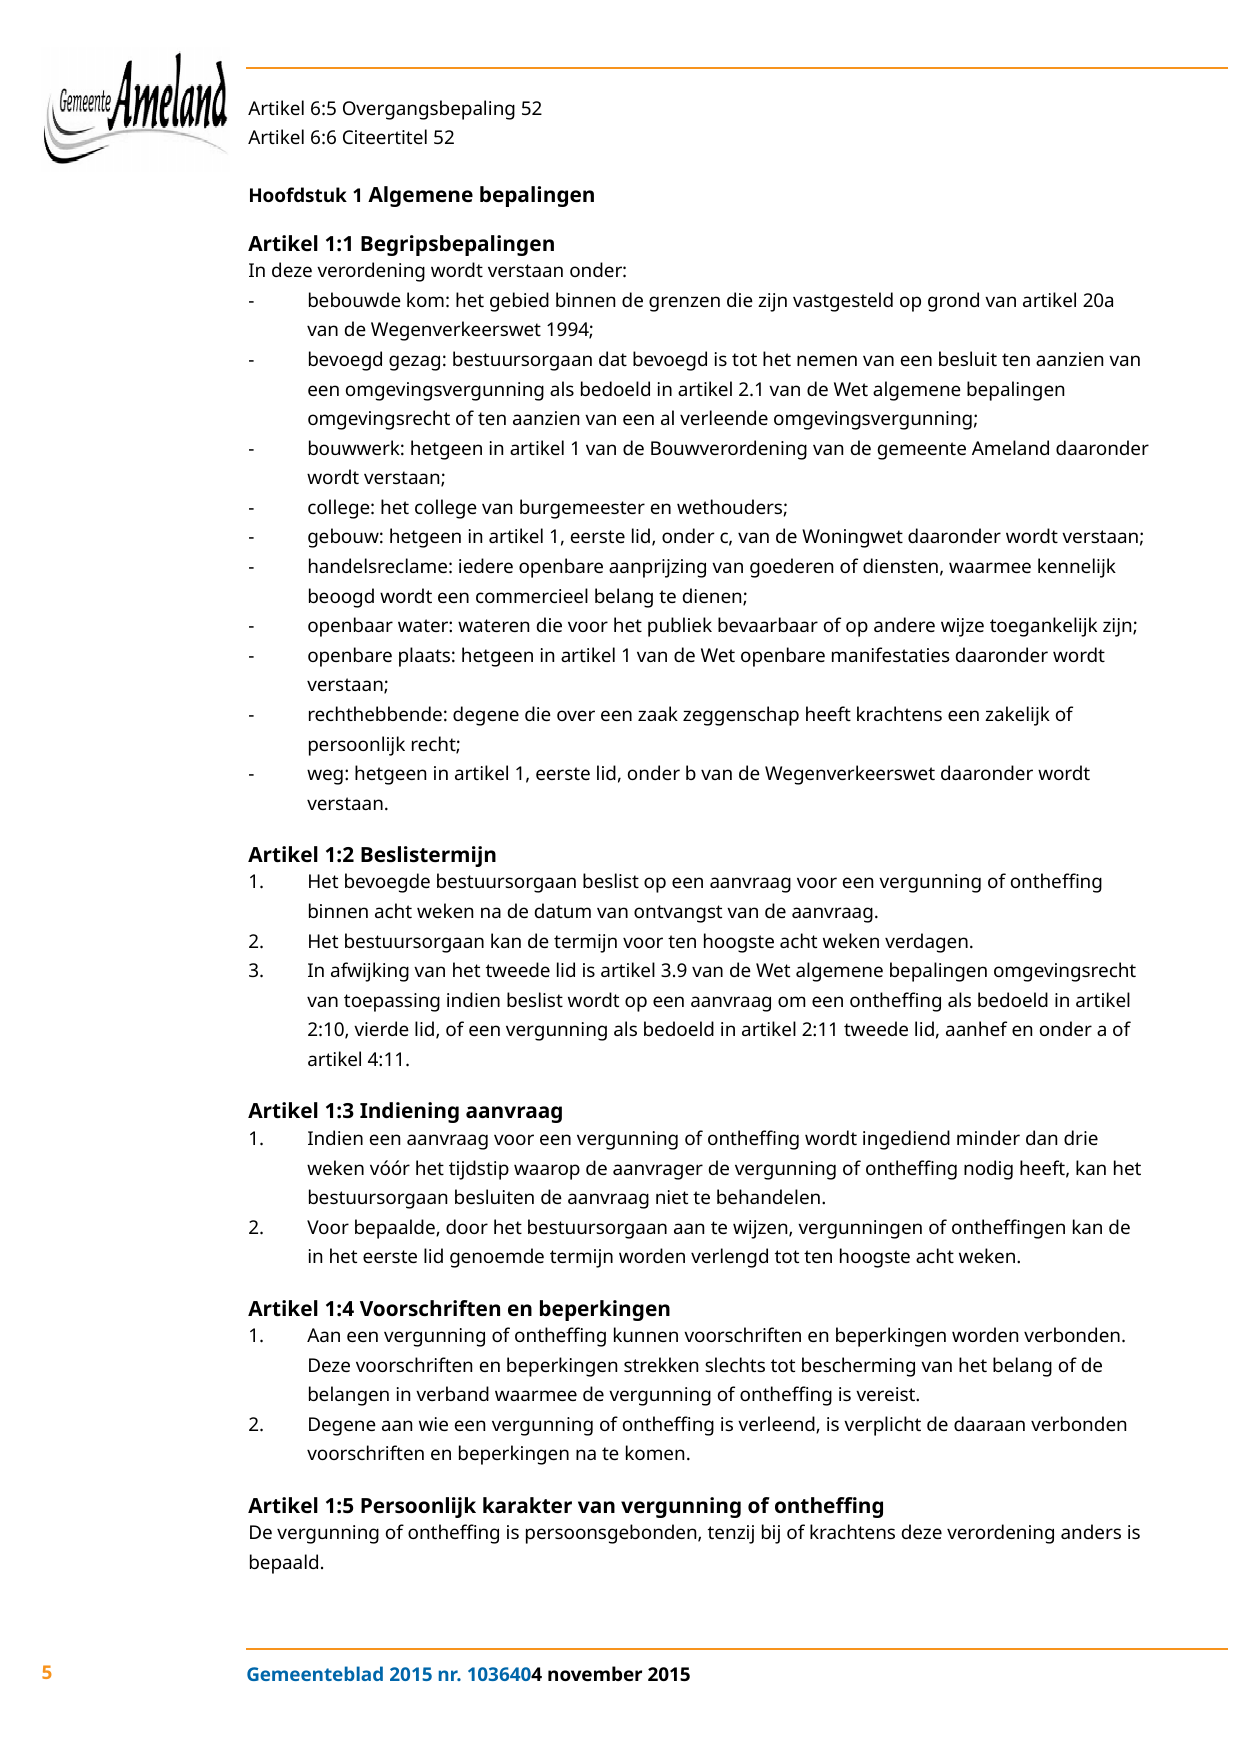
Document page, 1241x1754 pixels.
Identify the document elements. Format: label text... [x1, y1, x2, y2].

text Artikel 1:5 Persoonlijk karakter van vergunning of ontheffing [248, 1491, 1152, 1519]
list weg: hetgeen in artikel 1, eerste lid, onder b van de Wegenverkeerswet daaronder wordt verstaan. [248, 760, 1152, 816]
text De vergunning of ontheffing is persoonsgebonden, tenzij bij of krachtens deze verordening anders is bepaald. [248, 1519, 1152, 1575]
list Voor bepaalde, door het bestuursorgaan aan te wijzen, vergunningen of ontheffingen kan de in het eerste lid genoemde termijn worden verlengd tot ten hoogste acht weken. [248, 1214, 1152, 1269]
picture [41, 47, 231, 172]
list Indien een aanvraag voor een vergunning of ontheffing wordt ingediend minder dan drie weken vóór het tijdstip waarop de aanvrager de vergunning of ontheffing nodig heeft, kan het bestuursorgaan besluiten de aanvraag niet te behandelen. [248, 1125, 1152, 1210]
list college: het college van burgemeester en wethouders; [248, 494, 1152, 520]
list rechthebbende: degene die over een zaak zeggenschap heeft krachtens een zakelijk of persoonlijk recht; [248, 701, 1152, 756]
list openbaar water: wateren die voor het publiek bevaarbaar of op andere wijze toegankelijk zijn; [248, 612, 1152, 638]
list bebouwde kom: het gebied binnen de grenzen die zijn vastgesteld op grond van artikel 20a van de Wegenverkeerswet 1994; [248, 287, 1152, 342]
list Het bevoegde bestuursorgaan beslist op een aanvraag voor een vergunning of ontheffing binnen acht weken na de datum van ontvangst van de aanvraag. [248, 869, 1152, 924]
list Het bestuursorgaan kan de termijn voor ten hoogste acht weken verdagen. [248, 928, 1152, 954]
text In deze verordening wordt verstaan onder: [248, 257, 1152, 283]
text Artikel 1:3 Indiening aanvraag [248, 1097, 1152, 1125]
list bouwwerk: hetgeen in artikel 1 van de Bouwverordening van de gemeente Ameland daaronder wordt verstaan; [248, 435, 1152, 490]
text Artikel 1:2 Beslistermijn [248, 840, 1152, 869]
list Aan een vergunning of ontheffing kunnen voorschriften en beperkingen worden verbonden. Deze voorschriften en beperkingen strekken slechts tot bescherming van het belang of de belangen in verband waarmee de vergunning of ontheffing is vereist. [248, 1322, 1152, 1407]
text Artikel 1:1 Begripsbepalingen [248, 229, 1152, 257]
list openbare plaats: hetgeen in artikel 1 van de Wet openbare manifestaties daaronder wordt verstaan; [248, 642, 1152, 697]
list Degene aan wie een vergunning of ontheffing is verleend, is verplicht de daaraan verbonden voorschriften en beperkingen na te komen. [248, 1411, 1152, 1466]
list handelsreclame: iedere openbare aanprijzing van goederen of diensten, waarmee kennelijk beoogd wordt een commercieel belang te dienen; [248, 553, 1152, 608]
text Artikel 1:4 Voorschriften en beperkingen [248, 1294, 1152, 1322]
list gebouw: hetgeen in artikel 1, eerste lid, onder c, van de Woningwet daaronder wordt verstaan; [248, 524, 1152, 549]
list bevoegd gezag: bestuursorgaan dat bevoegd is tot het nemen van een besluit ten aanzien van een omgevingsvergunning als bedoeld in artikel 2.1 van de Wet algemene bepalingen omgevingsrecht of ten aanzien van een al verleende omgevingsvergunning; [248, 346, 1152, 431]
list In afwijking van het tweede lid is artikel 3.9 van de Wet algemene bepalingen omgevingsrecht van toepassing indien beslist wordt op een aanvraag om een ontheffing als bedoeld in artikel 2:10, vierde lid, of een vergunning als bedoeld in artikel 2:11 tweede lid, aanhef en onder a of artikel 4:11. [248, 957, 1152, 1072]
text Artikel 6:6 Citeertitel 52 [248, 124, 1152, 150]
text Artikel 6:5 Overgangsbepaling 52 [248, 95, 1152, 121]
text Hoofdstuk 1 Algemene bepalingen [248, 180, 1152, 208]
